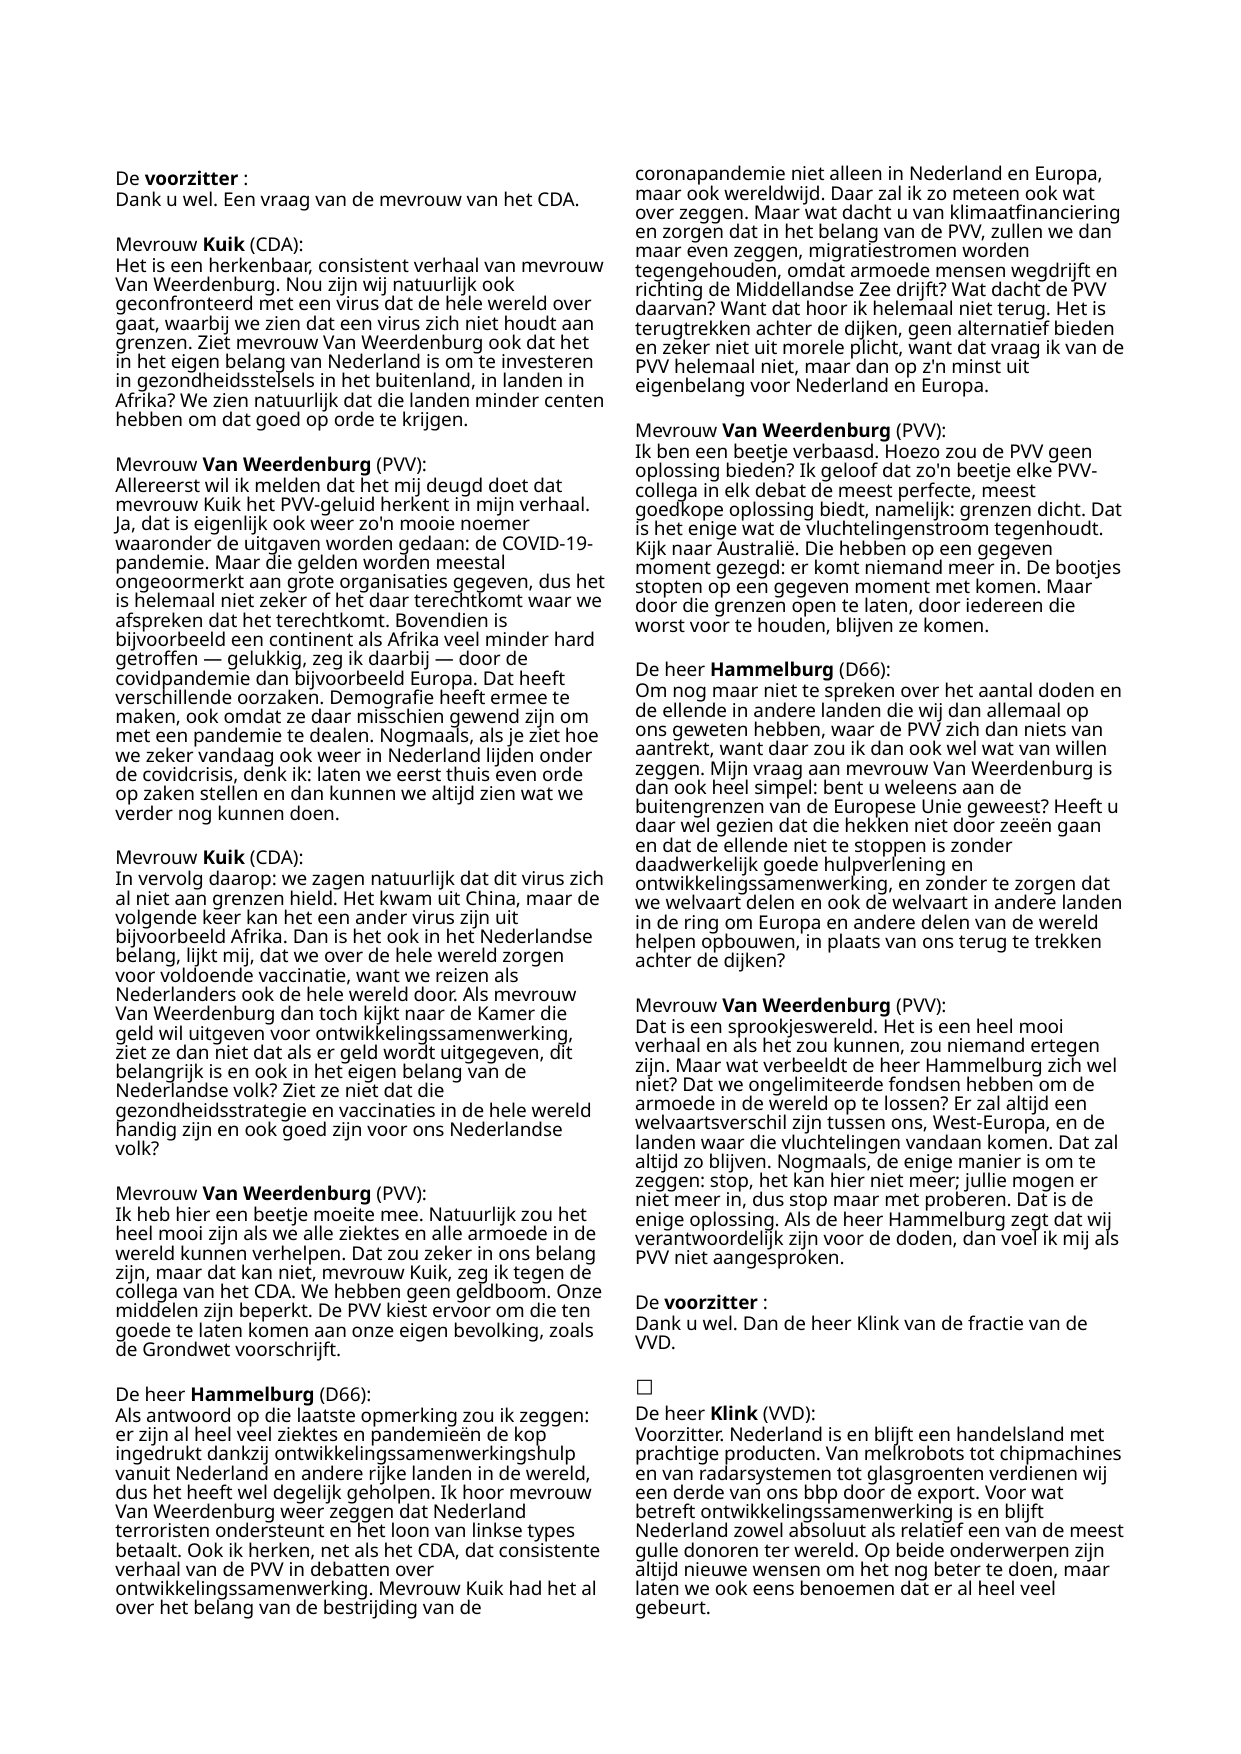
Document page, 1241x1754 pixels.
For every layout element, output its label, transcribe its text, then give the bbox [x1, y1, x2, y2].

text De heer Hammelburg (D66): [635, 657, 1125, 682]
text De heer Hammelburg (D66): [115, 1381, 605, 1407]
text Mevrouw Van Weerdenburg (PVV): [635, 992, 1125, 1018]
text Ik heb hier een beetje moeite mee. Natuurlijk zou het heel mooi zijn als we alle ziektes en alle armoede in de wereld kunnen verhelpen. Dat zou zeker in ons belang zijn, maar dat kan niet, mevrouw Kuik, zeg ik tegen de collega van het CDA. We hebben geen geldboom. Onze middelen zijn beperkt. De PVV kiest ervoor om die ten goede te laten komen aan onze eigen bevolking, zoals de Grondwet voorschrijft. [115, 1206, 605, 1360]
text De voorzitter : [635, 1289, 1125, 1315]
text Het is een herkenbaar, consistent verhaal van mevrouw Van Weerdenburg. Nou zijn wij natuurlijk ook geconfronteerd met een virus dat de hele wereld over gaat, waarbij we zien dat een virus zich niet houdt aan grenzen. Ziet mevrouw Van Weerdenburg ook dat het in het eigen belang van Nederland is om te investeren in gezondheidsstelsels in het buitenland, in landen in Afrika? We zien natuurlijk dat die landen minder centen hebben om dat goed op orde te krijgen. [115, 257, 605, 430]
text Allereerst wil ik melden dat het mij deugd doet dat mevrouw Kuik het PVV-geluid herkent in mijn verhaal. Ja, dat is eigenlijk ook weer zo'n mooie noemer waaronder de uitgaven worden gedaan: de COVID-19-pandemie. Maar die gelden worden meestal ongeoormerkt aan grote organisaties gegeven, dus het is helemaal niet zeker of het daar terechtkomt waar we afspreken dat het terechtkomt. Bovendien is bijvoorbeeld een continent als Afrika veel minder hard getroffen — gelukkig, zeg ik daarbij — door de covidpandemie dan bijvoorbeeld Europa. Dat heeft verschillende oorzaken. Demografie heeft ermee te maken, ook omdat ze daar misschien gewend zijn om met een pandemie te dealen. Nogmaals, als je ziet hoe we zeker vandaag ook weer in Nederland lijden onder de covidcrisis, denk ik: laten we eerst thuis even orde op zaken stellen en dan kunnen we altijd zien wat we verder nog kunnen doen. [115, 477, 605, 824]
text Mevrouw Kuik (CDA): [115, 844, 605, 870]
text Dank u wel. Dan de heer Klink van de fractie van de VVD. [635, 1315, 1125, 1354]
text Om nog maar niet te spreken over het aantal doden en de ellende in andere landen die wij dan allemaal op ons geweten hebben, waar de PVV zich dan niets van aantrekt, want daar zou ik dan ook wel wat van willen zeggen. Mijn vraag aan mevrouw Van Weerdenburg is dan ook heel simpel: bent u weleens aan de buitengrenzen van de Europese Unie geweest? Heeft u daar wel gezien dat die hekken niet door zeeën gaan en dat de ellende niet te stoppen is zonder daadwerkelijk goede hulpverlening en ontwikkelingssamenwerking, en zonder te zorgen dat we welvaart delen en ook de welvaart in andere landen in de ring om Europa en andere delen van de wereld helpen opbouwen, in plaats van ons terug te trekken achter de dijken? [635, 682, 1125, 971]
text Dank u wel. Een vraag van de mevrouw van het CDA. [115, 191, 605, 210]
text coronapandemie niet alleen in Nederland en Europa, maar ook wereldwijd. Daar zal ik zo meteen ook wat over zeggen. Maar wat dacht u van klimaatfinanciering en zorgen dat in het belang van de PVV, zullen we dan maar even zeggen, migratiestromen worden tegengehouden, omdat armoede mensen wegdrijft en richting de Middellandse Zee drijft? Wat dacht de PVV daarvan? Want dat hoor ik helemaal niet terug. Het is terugtrekken achter de dijken, geen alternatief bieden en zeker niet uit morele plicht, want dat vraag ik van de PVV helemaal niet, maar dan op z'n minst uit eigenbelang voor Nederland en Europa. [635, 165, 1125, 397]
text De heer Klink (VVD): [635, 1400, 1125, 1426]
text Dat is een sprookjeswereld. Het is een heel mooi verhaal en als het zou kunnen, zou niemand ertegen zijn. Maar wat verbeeldt de heer Hammelburg zich wel niet? Dat we ongelimiteerde fondsen hebben om de armoede in de wereld op te lossen? Er zal altijd een welvaartsverschil zijn tussen ons, West-Europa, en de landen waar die vluchtelingen vandaan komen. Dat zal altijd zo blijven. Nogmaals, de enige manier is om te zeggen: stop, het kan hier niet meer; jullie mogen er niet meer in, dus stop maar met proberen. Dat is de enige oplossing. Als de heer Hammelburg zegt dat wij verantwoordelijk zijn voor de doden, dan voel ik mij als PVV niet aangesproken. [635, 1018, 1125, 1268]
text Mevrouw Van Weerdenburg (PVV): [635, 417, 1125, 443]
text Mevrouw Kuik (CDA): [115, 231, 605, 257]
text ⬜ [635, 1374, 1125, 1400]
text Mevrouw Van Weerdenburg (PVV): [115, 1180, 605, 1206]
text Voorzitter. Nederland is en blijft een handelsland met prachtige producten. Van melkrobots tot chipmachines en van radarsystemen tot glasgroenten verdienen wij een derde van ons bbp door de export. Voor wat betreft ontwikkelingssamenwerking is en blijft Nederland zowel absoluut als relatief een van de meest gulle donoren ter wereld. Op beide onderwerpen zijn altijd nieuwe wensen om het nog beter te doen, maar laten we ook eens benoemen dat er al heel veel gebeurt. [635, 1426, 1125, 1619]
text Ik ben een beetje verbaasd. Hoezo zou de PVV geen oplossing bieden? Ik geloof dat zo'n beetje elke PVV-collega in elk debat de meest perfecte, meest goedkope oplossing biedt, namelijk: grenzen dicht. Dat is het enige wat de vluchtelingenstroom tegenhoudt. Kijk naar Australië. Die hebben op een gegeven moment gezegd: er komt niemand meer in. De bootjes stopten op een gegeven moment met komen. Maar door die grenzen open te laten, door iedereen die worst voor te houden, blijven ze komen. [635, 443, 1125, 636]
text Mevrouw Van Weerdenburg (PVV): [115, 451, 605, 477]
text Als antwoord op die laatste opmerking zou ik zeggen: er zijn al heel veel ziektes en pandemieën de kop ingedrukt dankzij ontwikkelingssamenwerkingshulp vanuit Nederland en andere rijke landen in de wereld, dus het heeft wel degelijk geholpen. Ik hoor mevrouw Van Weerdenburg weer zeggen dat Nederland terroristen ondersteunt en het loon van linkse types betaalt. Ook ik herken, net als het CDA, dat consistente verhaal van de PVV in debatten over ontwikkelingssamenwerking. Mevrouw Kuik had het al over het belang van de bestrijding van de [115, 1407, 605, 1619]
text De voorzitter : [115, 165, 605, 191]
text In vervolg daarop: we zagen natuurlijk dat dit virus zich al niet aan grenzen hield. Het kwam uit China, maar de volgende keer kan het een ander virus zijn uit bijvoorbeeld Afrika. Dan is het ook in het Nederlandse belang, lijkt mij, dat we over de hele wereld zorgen voor voldoende vaccinatie, want we reizen als Nederlanders ook de hele wereld door. Als mevrouw Van Weerdenburg dan toch kijkt naar de Kamer die geld wil uitgeven voor ontwikkelingssamenwerking, ziet ze dan niet dat als er geld wordt uitgegeven, dit belangrijk is en ook in het eigen belang van de Nederlandse volk? Ziet ze niet dat die gezondheidsstrategie en vaccinaties in de hele wereld handig zijn en ook goed zijn voor ons Nederlandse volk? [115, 870, 605, 1159]
